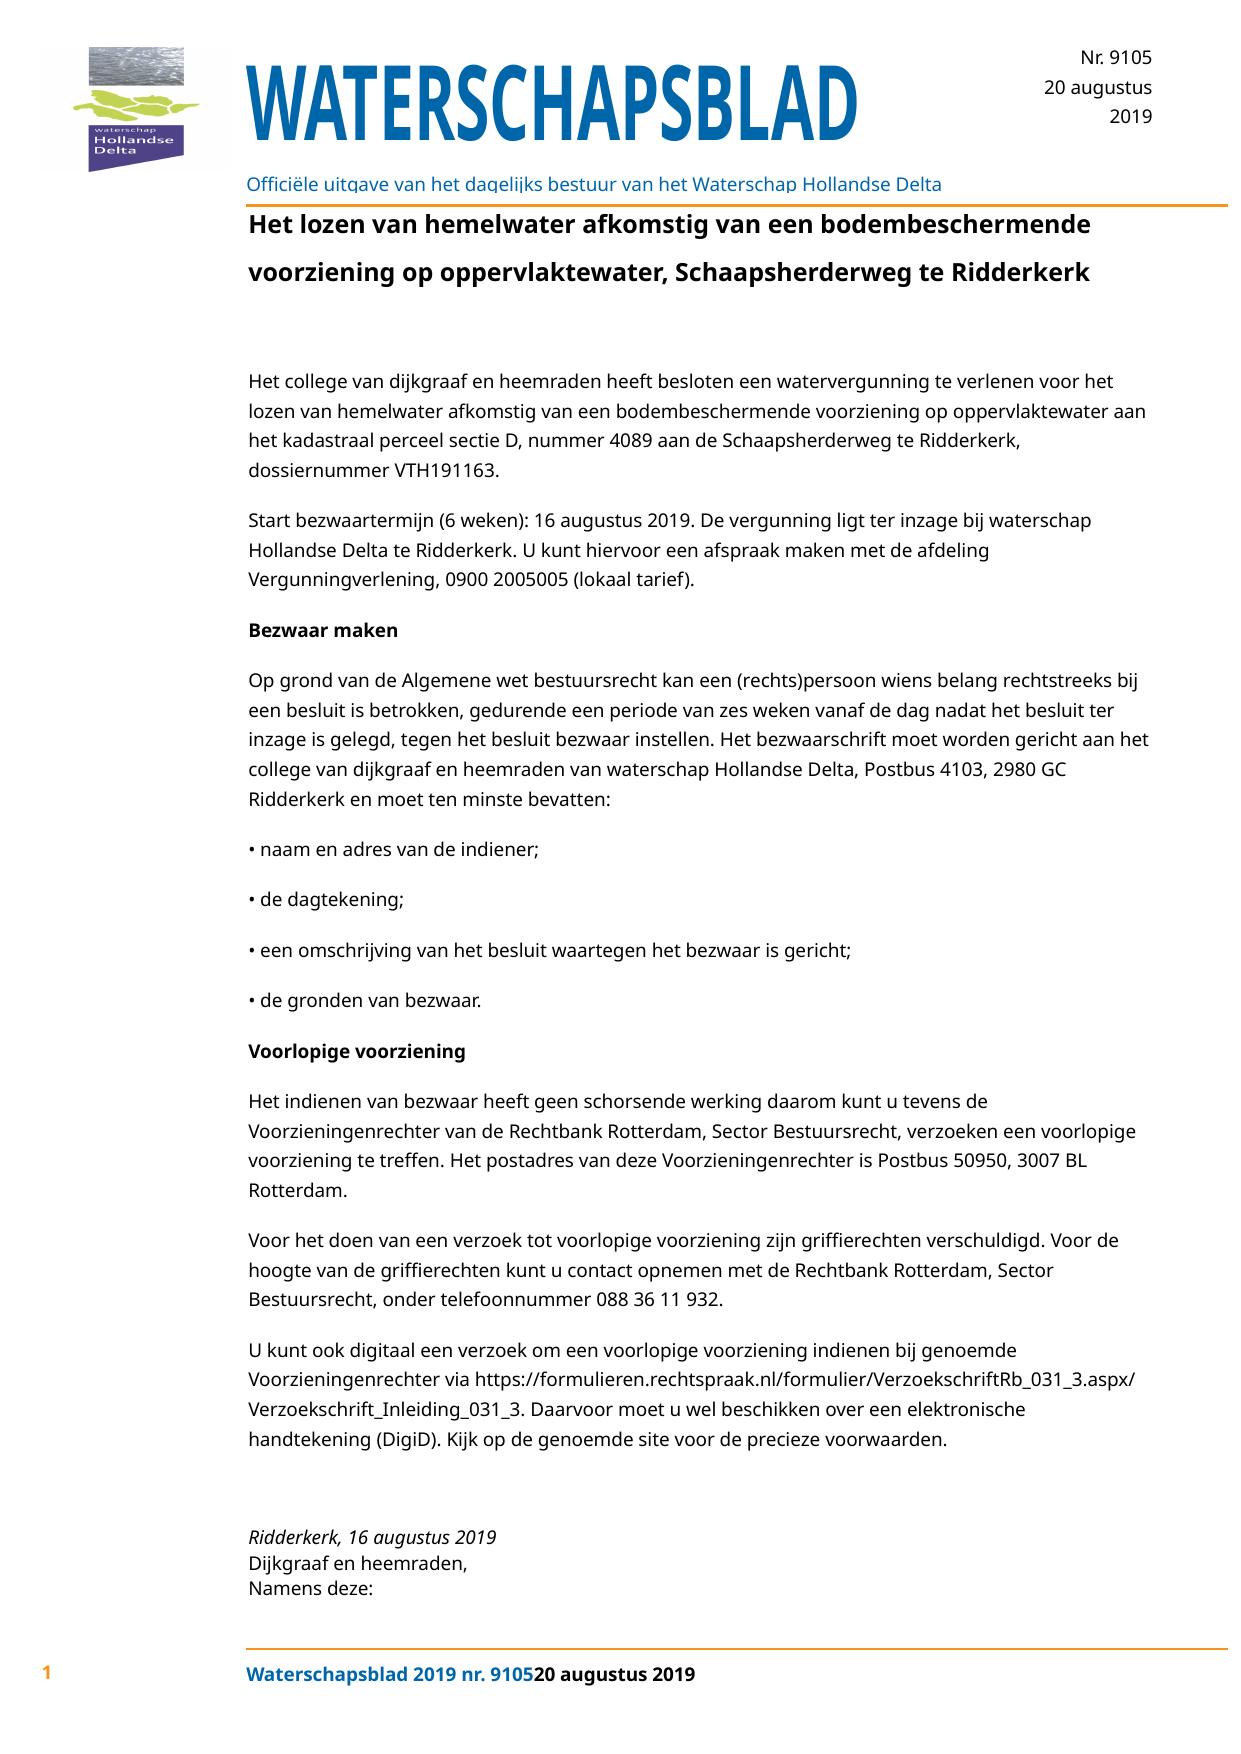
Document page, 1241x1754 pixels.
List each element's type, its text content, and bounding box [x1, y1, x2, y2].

text • naam en adres van de indiener; [248, 836, 1152, 862]
text • de gronden van bezwaar. [248, 987, 1152, 1013]
text Het lozen van hemelwater afkomstig van een bodembeschermende voorziening op oppervlaktewater, Schaapsherderweg te Ridderkerk [248, 207, 1152, 288]
text Bezwaar maken [248, 617, 1152, 643]
text Het indienen van bezwaar heeft geen schorsende werking daarom kunt u tevens de Voorzieningenrechter van de Rechtbank Rotterdam, Sector Bestuursrecht, verzoeken een voorlopige voorziening te treffen. Het postadres van deze Voorzieningenrechter is Postbus 50950, 3007 BL Rotterdam. [248, 1088, 1152, 1203]
text • een omschrijving van het besluit waartegen het bezwaar is gericht; [248, 937, 1152, 963]
text Ridderkerk, 16 augustus 2019 [248, 1524, 1152, 1550]
text Voor het doen van een verzoek tot voorlopige voorziening zijn griffierechten verschuldigd. Voor de hoogte van de griffierechten kunt u contact opnemen met de Rechtbank Rotterdam, Sector Bestuursrecht, onder telefoonnummer 088 36 11 932. [248, 1227, 1152, 1312]
text Start bezwaartermijn (6 weken): 16 augustus 2019. De vergunning ligt ter inzage bij waterschap Hollandse Delta te Ridderkerk. U kunt hiervoor een afspraak maken met de afdeling Vergunningverlening, 0900 2005005 (lokaal tarief). [248, 507, 1152, 592]
picture [41, 47, 231, 172]
text Namens deze: [248, 1576, 1152, 1601]
text Dijkgraaf en heemraden, [248, 1550, 1152, 1576]
text U kunt ook digitaal een verzoek om een voorlopige voorziening indienen bij genoemde Voorzieningenrechter via https://formulieren.rechtspraak.nl/formulier/VerzoekschriftRb_031_3.aspx/Verzoekschrift_Inleiding_031_3. Daarvoor moet u wel beschikken over een elektronische handtekening (DigiD). Kijk op de genoemde site voor de precieze voorwaarden. [248, 1337, 1152, 1452]
text Op grond van de Algemene wet bestuursrecht kan een (rechts)persoon wiens belang rechtstreeks bij een besluit is betrokken, gedurende een periode van zes weken vanaf de dag nadat het besluit ter inzage is gelegd, tegen het besluit bezwaar instellen. Het bezwaarschrift moet worden gericht aan het college van dijkgraaf en heemraden van waterschap Hollandse Delta, Postbus 4103, 2980 GC Ridderkerk en moet ten minste bevatten: [248, 667, 1152, 812]
text • de dagtekening; [248, 887, 1152, 912]
text Voorlopige voorziening [248, 1038, 1152, 1064]
text Het college van dijkgraaf en heemraden heeft besloten een watervergunning te verlenen voor het lozen van hemelwater afkomstig van een bodembeschermende voorziening op oppervlaktewater aan het kadastraal perceel sectie D, nummer 4089 aan de Schaapsherderweg te Ridderkerk, dossiernummer VTH191163. [248, 368, 1152, 483]
